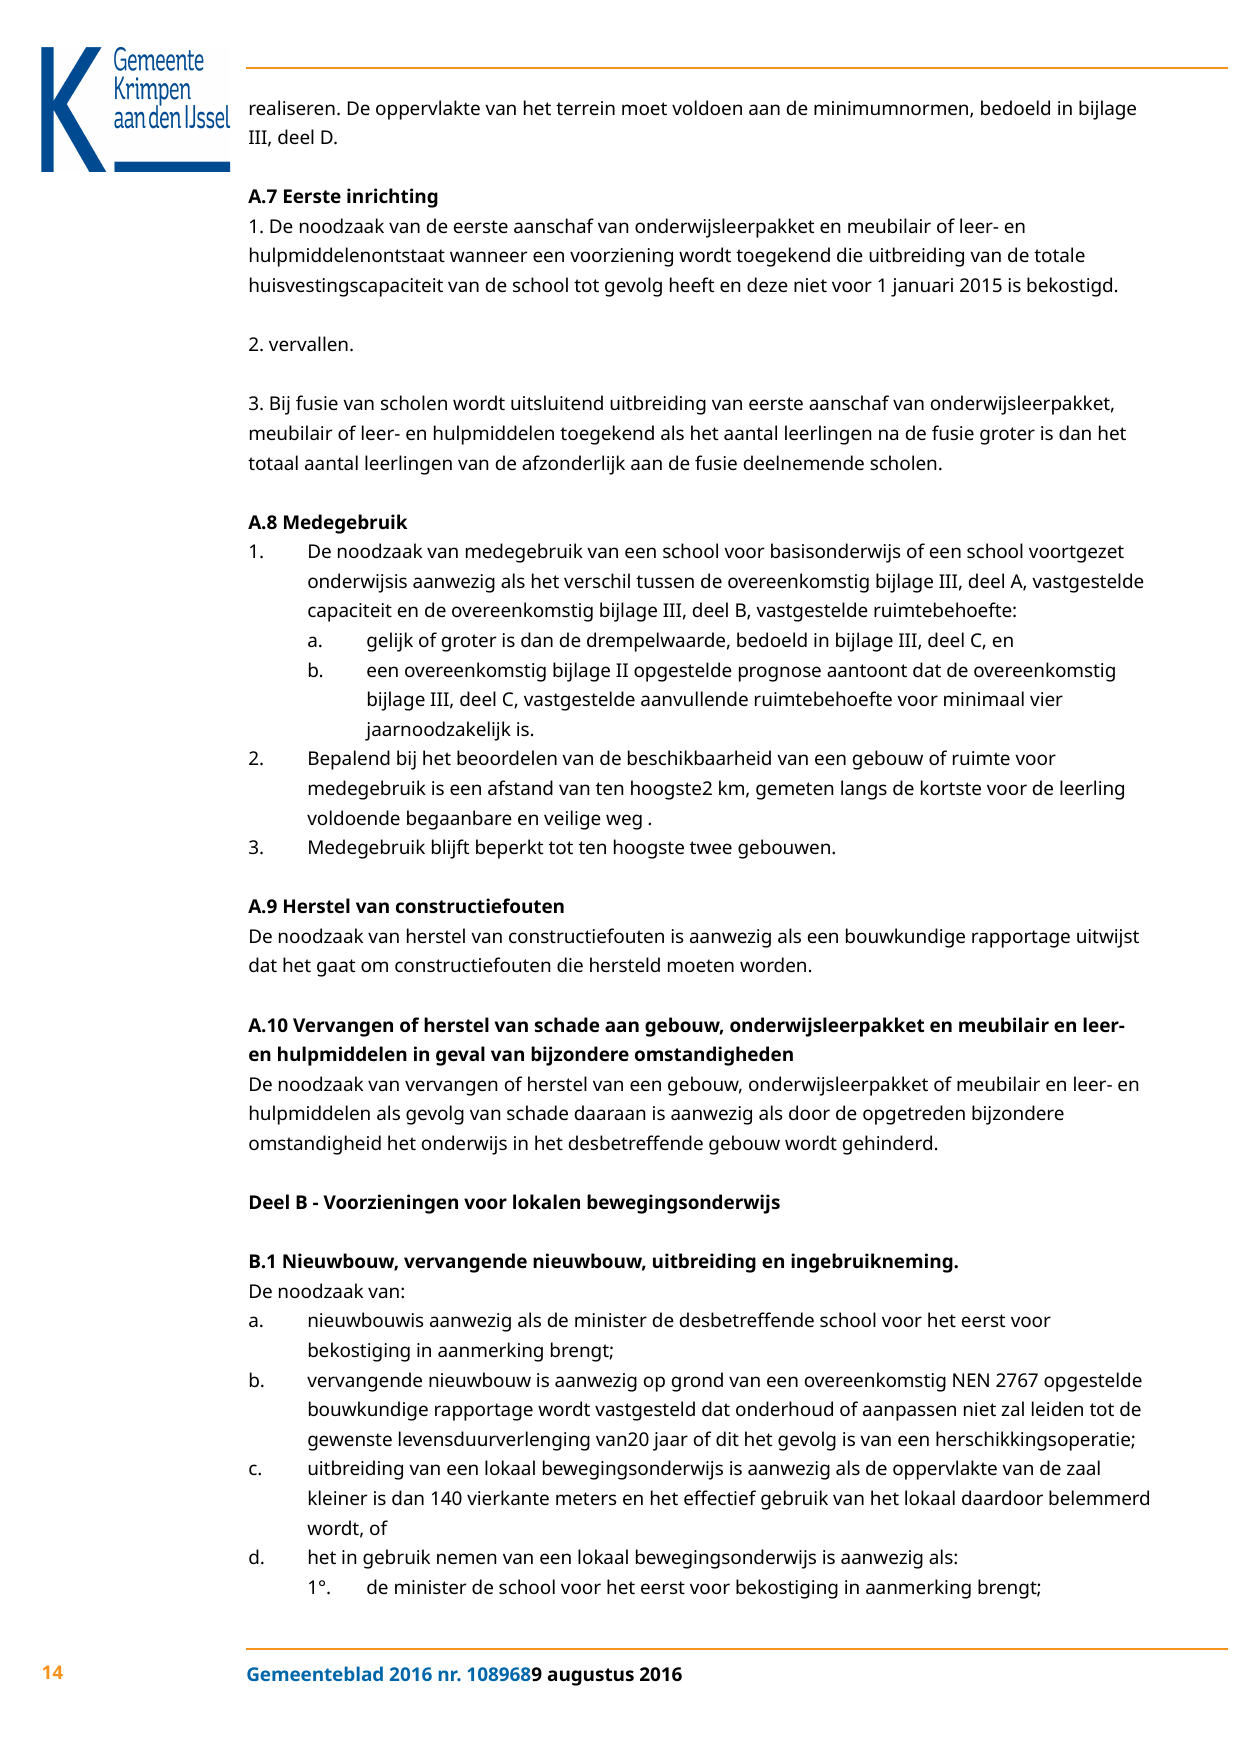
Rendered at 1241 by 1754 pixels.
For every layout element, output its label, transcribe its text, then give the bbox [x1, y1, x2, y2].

list De noodzaak van medegebruik van een school voor basisonderwijs of een school voortgezet onderwijsis aanwezig als het verschil tussen de overeenkomstig bijlage III, deel A, vastgestelde capaciteit en de overeenkomstig bijlage III, deel B, vastgestelde ruimtebehoefte: [248, 538, 1152, 623]
text B.1 Nieuwbouw, vervangende nieuwbouw, uitbreiding en ingebruikneming. [248, 1248, 1152, 1274]
text 1. De noodzaak van de eerste aanschaf van onderwijsleerpakket en meubilair of leer- en hulpmiddelenontstaat wanneer een voorziening wordt toegekend die uitbreiding van de totale huisvestingscapaciteit van de school tot gevolg heeft en deze niet voor 1 januari 2015 is bekostigd. [248, 213, 1152, 298]
list nieuwbouwis aanwezig als de minister de desbetreffende school voor het eerst voor bekostiging in aanmerking brengt; [248, 1308, 1152, 1363]
text Deel B - Voorzieningen voor lokalen bewegingsonderwijs [248, 1189, 1152, 1215]
list Medegebruik blijft beperkt tot ten hoogste twee gebouwen. [248, 834, 1152, 860]
text A.9 Herstel van constructiefouten [248, 893, 1152, 919]
list Bepalend bij het beoordelen van de beschikbaarheid van een gebouw of ruimte voor medegebruik is een afstand van ten hoogste2 km, gemeten langs de kortste voor de leerling voldoende begaanbare en veilige weg . [248, 746, 1152, 831]
text 3. Bij fusie van scholen wordt uitsluitend uitbreiding van eerste aanschaf van onderwijsleerpakket, meubilair of leer- en hulpmiddelen toegekend als het aantal leerlingen na de fusie groter is dan het totaal aantal leerlingen van de afzonderlijk aan de fusie deelnemende scholen. [248, 391, 1152, 476]
picture [41, 47, 231, 172]
text A.8 Medegebruik [248, 509, 1152, 535]
list vervangende nieuwbouw is aanwezig op grond van een overeenkomstig NEN 2767 opgestelde bouwkundige rapportage wordt vastgesteld dat onderhoud of aanpassen niet zal leiden tot de gewenste levensduurverlenging van20 jaar of dit het gevolg is van een herschikkingsoperatie; [248, 1367, 1152, 1452]
text De noodzaak van vervangen of herstel van een gebouw, onderwijsleerpakket of meubilair en leer- en hulpmiddelen als gevolg van schade daaraan is aanwezig als door de opgetreden bijzondere omstandigheid het onderwijs in het desbetreffende gebouw wordt gehinderd. [248, 1071, 1152, 1156]
text A.10 Vervangen of herstel van schade aan gebouw, onderwijsleerpakket en meubilair en leer- en hulpmiddelen in geval van bijzondere omstandigheden [248, 1012, 1152, 1067]
text realiseren. De oppervlakte van het terrein moet voldoen aan de minimumnormen, bedoeld in bijlage III, deel D. [248, 95, 1152, 150]
list de minister de school voor het eerst voor bekostiging in aanmerking brengt; [307, 1574, 1152, 1600]
text 2. vervallen. [248, 331, 1152, 357]
list een overeenkomstig bijlage II opgestelde prognose aantoont dat de overeenkomstig bijlage III, deel C, vastgestelde aanvullende ruimtebehoefte voor minimaal vier jaarnoodzakelijk is. [307, 657, 1152, 742]
text De noodzaak van herstel van constructiefouten is aanwezig als een bouwkundige rapportage uitwijst dat het gaat om constructiefouten die hersteld moeten worden. [248, 923, 1152, 978]
list gelijk of groter is dan de drempelwaarde, bedoeld in bijlage III, deel C, en [307, 627, 1152, 653]
text A.7 Eerste inrichting [248, 183, 1152, 209]
text De noodzaak van: [248, 1278, 1152, 1304]
list uitbreiding van een lokaal bewegingsonderwijs is aanwezig als de oppervlakte van de zaal kleiner is dan 140 vierkante meters en het effectief gebruik van het lokaal daardoor belemmerd wordt, of [248, 1456, 1152, 1541]
list het in gebruik nemen van een lokaal bewegingsonderwijs is aanwezig als: [248, 1544, 1152, 1570]
